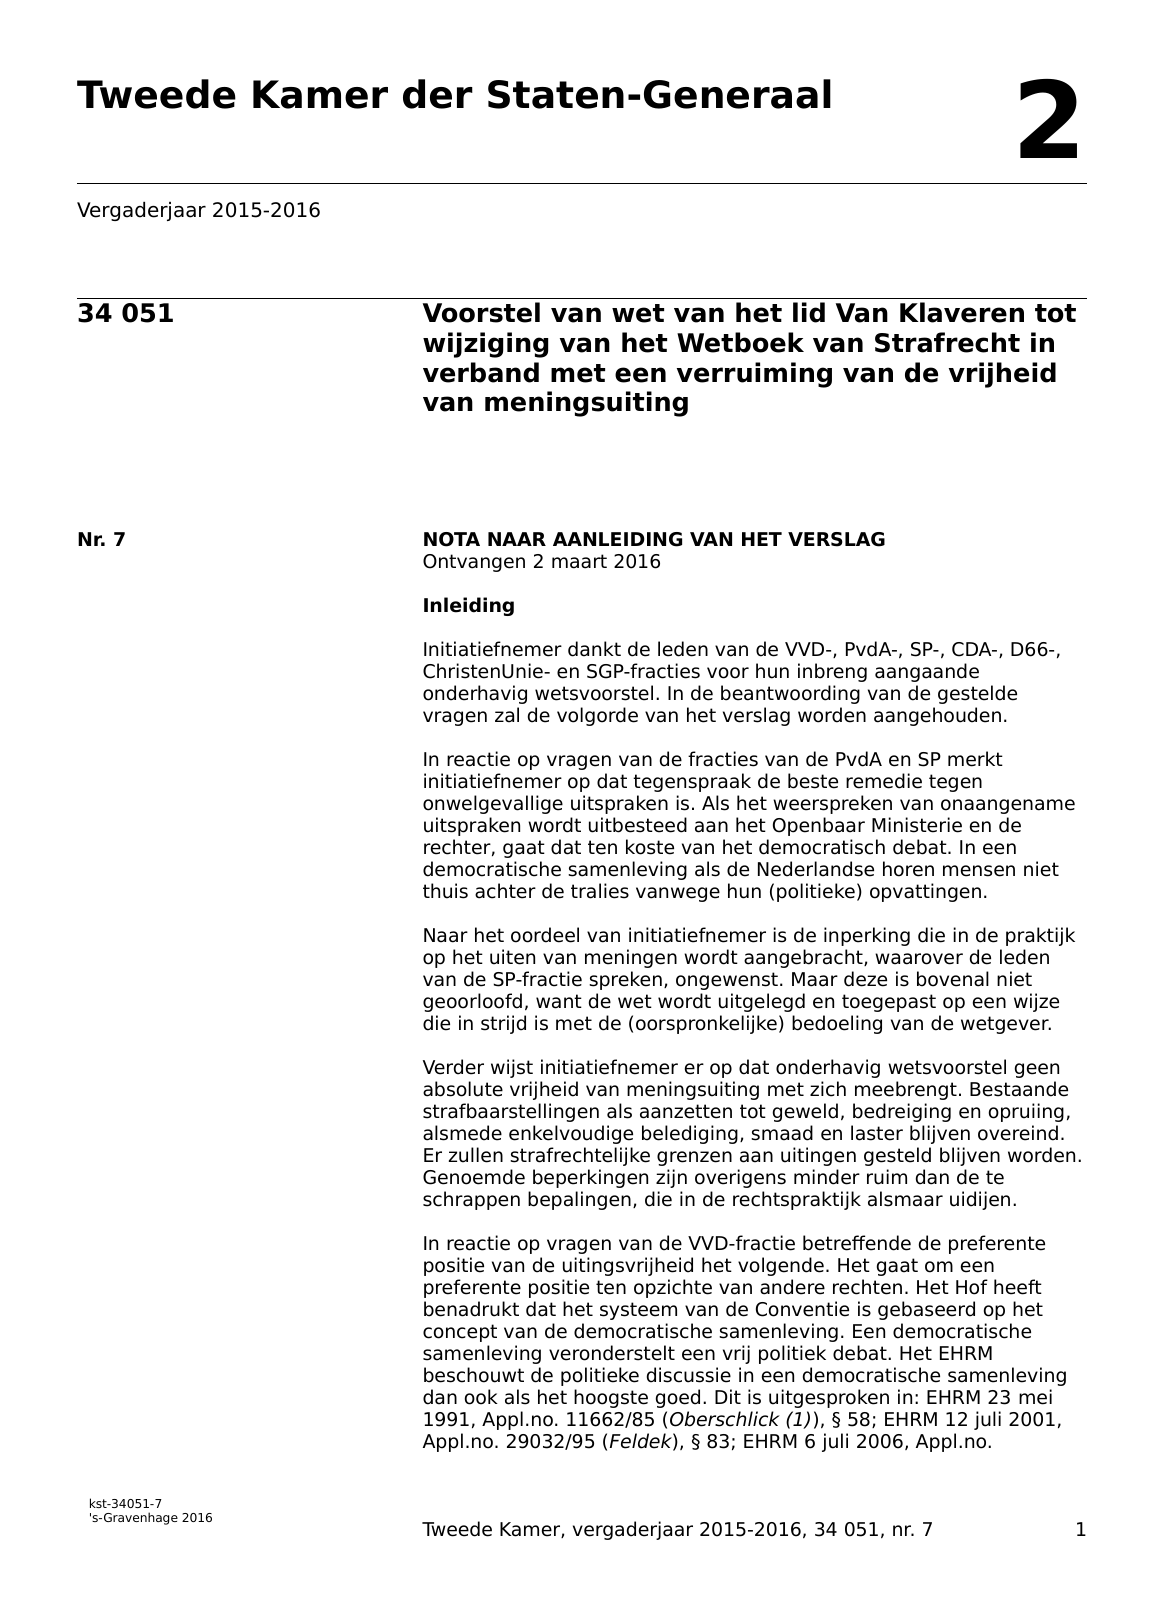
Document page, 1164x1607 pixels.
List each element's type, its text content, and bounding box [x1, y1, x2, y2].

text 's-Gravenhage 2016 [88, 1511, 323, 1525]
table_header Tweede Kamer der Staten-Generaal [77, 59, 886, 183]
text In reactie op vragen van de fracties van de PvdA en SP merkt initiatiefnemer op dat tegenspraak de beste remedie tegen onwelgevallige uitspraken is. Als het weerspreken van onaangename uitspraken wordt uitbesteed aan het Openbaar Ministerie en de rechter, gaat dat ten koste van het democratisch debat. In een democratische samenleving als de Nederlandse horen mensen niet thuis achter de tralies vanwege hun (politieke) opvattingen. [422, 749, 1087, 903]
text Initiatiefnemer dankt de leden van de VVD-, PvdA-, SP-, CDA-, D66-, ChristenUnie- en SGP-fracties voor hun inbreng aangaande onderhavig wetsvoorstel. In de beantwoording van de gestelde vragen zal de volgorde van het verslag worden aangehouden. [422, 639, 1087, 727]
text Naar het oordeel van initiatiefnemer is de inperking die in de praktijk op het uiten van meningen wordt aangebracht, waarover de leden van de SP-fractie spreken, ongewenst. Maar deze is bovenal niet geoorloofd, want de wet wordt uitgelegd en toegepast op een wijze die in strijd is met de (oorspronkelijke) bedoeling van de wetgever. [422, 925, 1087, 1035]
table_cell Vergaderjaar 2015-2016 [77, 184, 1087, 298]
text Verder wijst initiatiefnemer er op dat onderhavig wetsvoorstel geen absolute vrijheid van meningsuiting met zich meebrengt. Bestaande strafbaarstellingen als aanzetten tot geweld, bedreiging en opruiing, alsmede enkelvoudige belediging, smaad en laster blijven overeind. Er zullen strafrechtelijke grenzen aan uitingen gesteld blijven worden. Genoemde beperkingen zijn overigens minder ruim dan de te schrappen bepalingen, die in de rechtspraktijk alsmaar uidijen. [422, 1057, 1087, 1211]
subtitle 34 051 Voorstel van wet van het lid Van Klaveren tot wijziging van het Wetboek van Strafrecht in verband met een verruiming van de vrijheid van meningsuiting [77, 299, 1087, 418]
subtitle Nr. 7 NOTA NAAR AANLEIDING VAN HET VERSLAG [77, 529, 1087, 551]
table_header 2 [886, 59, 1087, 183]
text kst-34051-7 [88, 1497, 323, 1511]
text In reactie op vragen van de VVD-fractie betreffende de preferente positie van de uitingsvrijheid het volgende. Het gaat om een preferente positie ten opzichte van andere rechten. Het Hof heeft benadrukt dat het systeem van de Conventie is gebaseerd op het concept van de democratische samenleving. Een democratische samenleving veronderstelt een vrij politiek debat. Het EHRM beschouwt de politieke discussie in een democratische samenleving dan ook als het hoogste goed. Dit is uitgesproken in: EHRM 23 mei 1991, Appl.no. 11662/85 (Oberschlick (1)), § 58; EHRM 12 juli 2001, Appl.no. 29032/95 (Feldek), § 83; EHRM 6 juli 2006, Appl.no. [422, 1233, 1087, 1453]
subtitle Inleiding [422, 595, 1087, 617]
text Ontvangen 2 maart 2016 [422, 551, 1087, 573]
